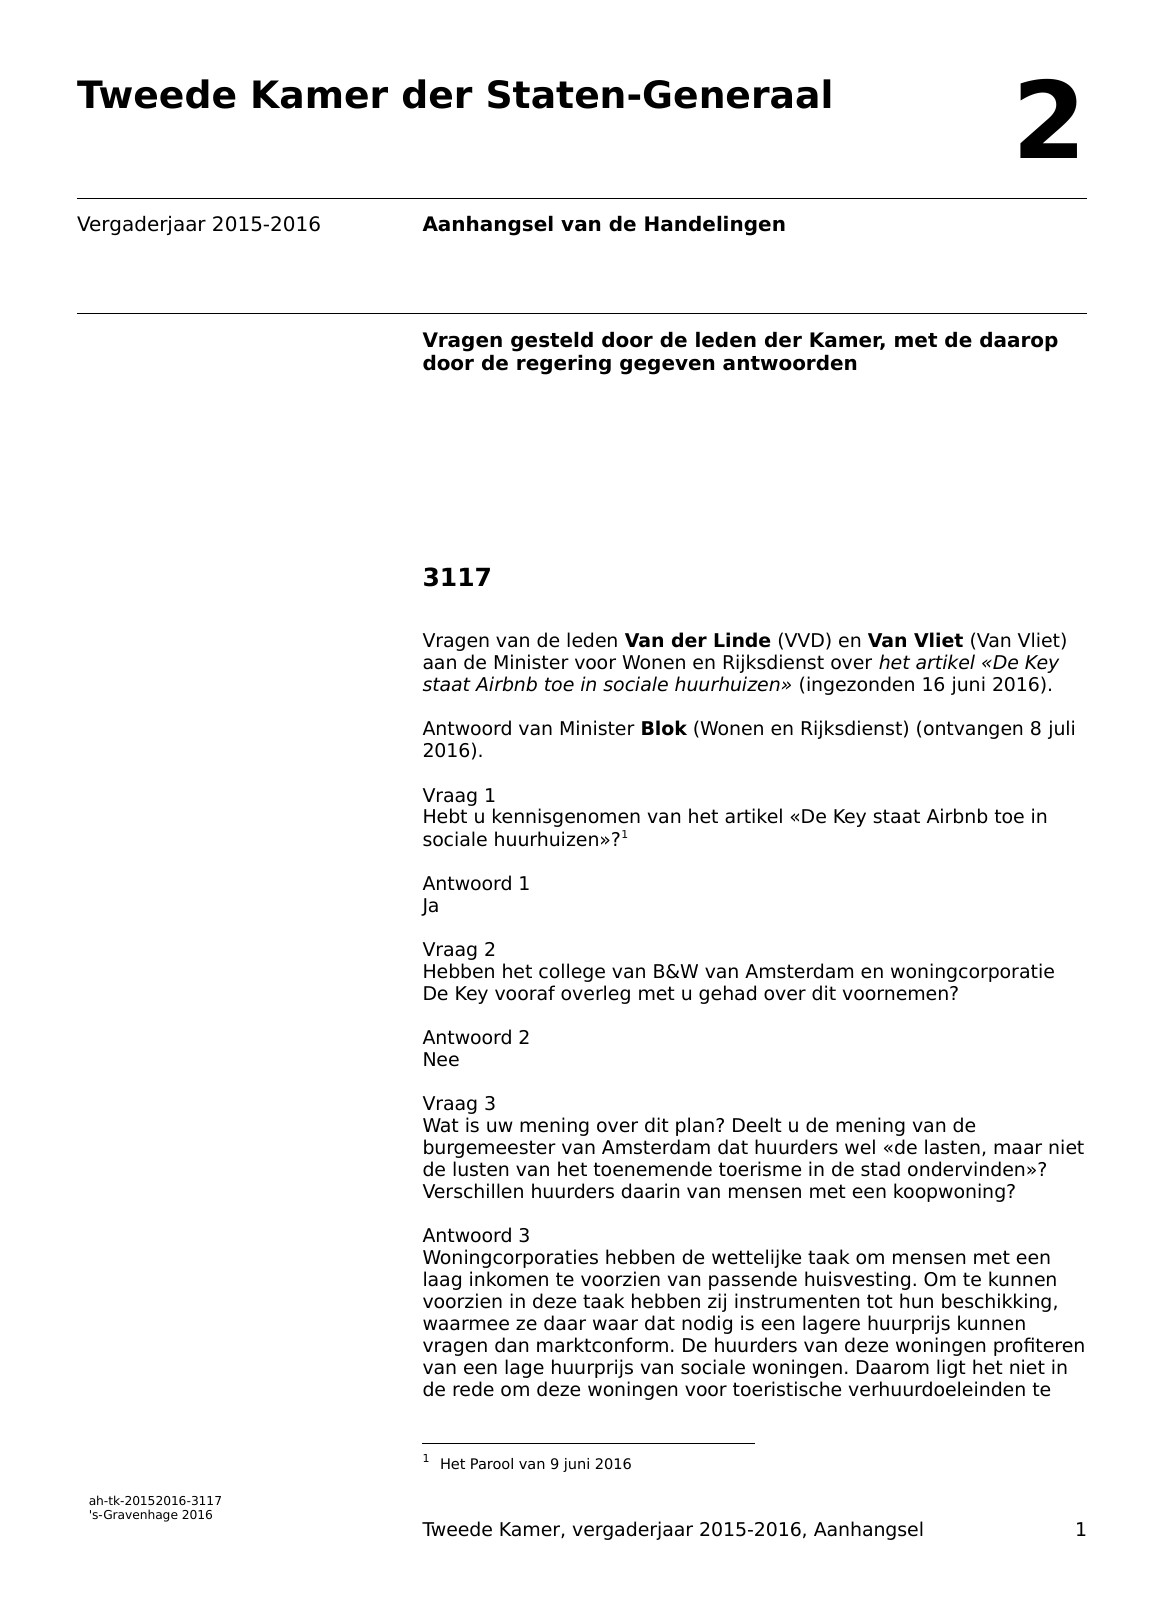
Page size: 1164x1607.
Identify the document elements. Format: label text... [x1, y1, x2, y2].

text Wat is uw mening over dit plan? Deelt u de mening van de burgemeester van Amsterdam dat huurders wel «de lasten, maar niet de lusten van het toenemende toerisme in de stad ondervinden»? Verschillen huurders daarin van mensen met een koopwoning? [422, 1115, 1087, 1203]
text 3117 [422, 563, 1087, 592]
table_cell [77, 314, 422, 375]
text 's-Gravenhage 2016 [88, 1508, 323, 1522]
text Nee [422, 1049, 1087, 1071]
text ah-tk-20152016-3117 [88, 1494, 323, 1508]
text Antwoord 2 [422, 1027, 1087, 1049]
text Het Parool van 9 juni 2016 [422, 1452, 1087, 1474]
text Vraag 2 [422, 939, 1087, 961]
table_cell Vergaderjaar 2015-2016 [77, 199, 422, 313]
text Antwoord 1 [422, 873, 1087, 894]
table_header Tweede Kamer der Staten-Generaal [77, 59, 886, 198]
text Vraag 1 [422, 784, 1087, 806]
text Vraag 3 [422, 1093, 1087, 1115]
text Vragen van de leden Van der Linde (VVD) en Van Vliet (Van Vliet) aan de Minister voor Wonen en Rijksdienst over het artikel «De Key staat Airbnb toe in sociale huurhuizen» (ingezonden 16 juni 2016). [422, 630, 1087, 696]
text Ja [422, 894, 1087, 917]
text Antwoord 3 [422, 1225, 1087, 1247]
table_cell Aanhangsel van de Handelingen [422, 199, 1087, 313]
text Antwoord van Minister Blok (Wonen en Rijksdienst) (ontvangen 8 juli 2016). [422, 718, 1087, 762]
table_header 2 [886, 59, 1087, 198]
text Hebben het college van B&W van Amsterdam en woningcorporatie De Key vooraf overleg met u gehad over dit voornemen? [422, 961, 1087, 1005]
text Hebt u kennisgenomen van het artikel «De Key staat Airbnb toe in sociale huurhuizen»? [422, 806, 1087, 850]
text Woningcorporaties hebben de wettelijke taak om mensen met een laag inkomen te voorzien van passende huisvesting. Om te kunnen voorzien in deze taak hebben zij instrumenten tot hun beschikking, waarmee ze daar waar dat nodig is een lagere huurprijs kunnen vragen dan marktconform. De huurders van deze woningen profiteren van een lage huurprijs van sociale woningen. Daarom ligt het niet in de rede om deze woningen voor toeristische verhuurdoeleinden te [422, 1247, 1087, 1401]
table_cell Vragen gesteld door de leden der Kamer, met de daarop door de regering gegeven antwoorden [422, 314, 1087, 375]
